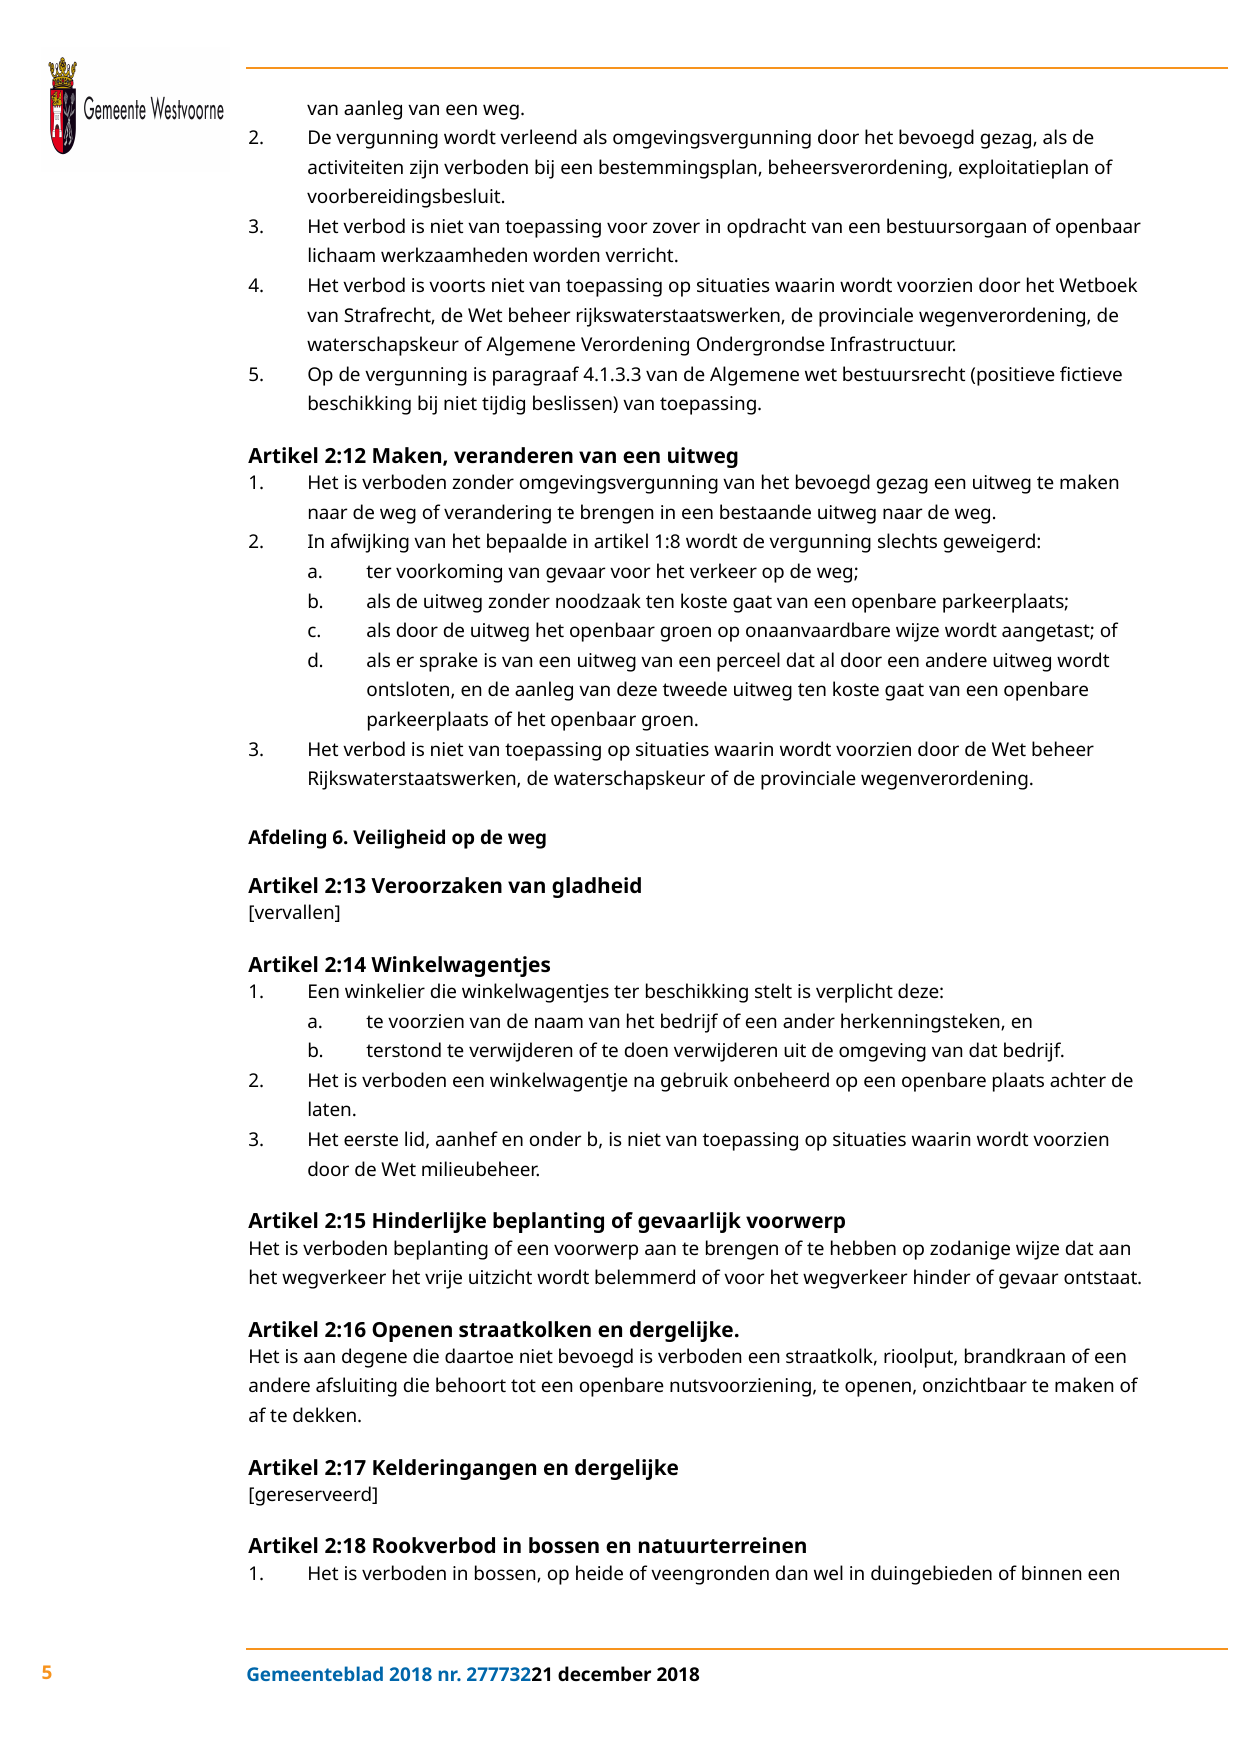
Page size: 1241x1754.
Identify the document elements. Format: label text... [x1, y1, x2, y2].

list Het verbod is niet van toepassing op situaties waarin wordt voorzien door de Wet beheer Rijkswaterstaatswerken, de waterschapskeur of de provinciale wegenverordening. [248, 736, 1152, 791]
list Een winkelier die winkelwagentjes ter beschikking stelt is verplicht deze: [248, 978, 1152, 1004]
list Het verbod is niet van toepassing voor zover in opdracht van een bestuursorgaan of openbaar lichaam werkzaamheden worden verricht. [248, 213, 1152, 268]
list als de uitweg zonder noodzaak ten koste gaat van een openbare parkeerplaats; [307, 588, 1152, 613]
list De vergunning wordt verleend als omgevingsvergunning door het bevoegd gezag, als de activiteiten zijn verboden bij een bestemmingsplan, beheersverordening, exploitatieplan of voorbereidingsbesluit. [248, 124, 1152, 209]
list Het is verboden in bossen, op heide of veengronden dan wel in duingebieden of binnen een [248, 1560, 1152, 1586]
list Het is verboden een winkelwagentje na gebruik onbeheerd op een openbare plaats achter de laten. [248, 1067, 1152, 1122]
list In afwijking van het bepaalde in artikel 1:8 wordt de vergunning slechts geweigerd: [248, 529, 1152, 554]
list Het is verboden zonder omgevingsvergunning van het bevoegd gezag een uitweg te maken naar de weg of verandering te brengen in een bestaande uitweg naar de weg. [248, 469, 1152, 525]
text Artikel 2:17 Kelderingangen en dergelijke [248, 1453, 1152, 1481]
list Het eerste lid, aanhef en onder b, is niet van toepassing op situaties waarin wordt voorzien door de Wet milieubeheer. [248, 1126, 1152, 1182]
text Artikel 2:14 Winkelwagentjes [248, 950, 1152, 978]
text [vervallen] [248, 899, 1152, 925]
text Artikel 2:15 Hinderlijke beplanting of gevaarlijk voorwerp [248, 1206, 1152, 1235]
list terstond te verwijderen of te doen verwijderen uit de omgeving van dat bedrijf. [307, 1037, 1152, 1063]
text Artikel 2:16 Openen straatkolken en dergelijke. [248, 1315, 1152, 1343]
text Artikel 2:12 Maken, veranderen van een uitweg [248, 441, 1152, 469]
list Op de vergunning is paragraaf 4.1.3.3 van de Algemene wet bestuursrecht (positieve fictieve beschikking bij niet tijdig beslissen) van toepassing. [248, 361, 1152, 416]
text Het is aan degene die daartoe niet bevoegd is verboden een straatkolk, rioolput, brandkraan of een andere afsluiting die behoort tot een openbare nutsvoorziening, te openen, onzichtbaar te maken of af te dekken. [248, 1343, 1152, 1428]
text Artikel 2:13 Veroorzaken van gladheid [248, 871, 1152, 899]
text Artikel 2:18 Rookverbod in bossen en natuurterreinen [248, 1532, 1152, 1560]
text Afdeling 6. Veiligheid op de weg [248, 824, 1152, 850]
list als door de uitweg het openbaar groen op onaanvaardbare wijze wordt aangetast; of [307, 617, 1152, 643]
list Het verbod is voorts niet van toepassing op situaties waarin wordt voorzien door het Wetboek van Strafrecht, de Wet beheer rijkswaterstaatswerken, de provinciale wegenverordening, de waterschapskeur of Algemene Verordening Ondergrondse Infrastructuur. [248, 272, 1152, 357]
text [gereserveerd] [248, 1481, 1152, 1507]
list te voorzien van de naam van het bedrijf of een ander herkenningsteken, en [307, 1008, 1152, 1034]
picture [41, 47, 231, 172]
list als er sprake is van een uitweg van een perceel dat al door een andere uitweg wordt ontsloten, en de aanleg van deze tweede uitweg ten koste gaat van een openbare parkeerplaats of het openbaar groen. [307, 647, 1152, 732]
list van aanleg van een weg. [248, 95, 1152, 121]
text Het is verboden beplanting of een voorwerp aan te brengen of te hebben op zodanige wijze dat aan het wegverkeer het vrije uitzicht wordt belemmerd of voor het wegverkeer hinder of gevaar ontstaat. [248, 1235, 1152, 1290]
list ter voorkoming van gevaar voor het verkeer op de weg; [307, 558, 1152, 584]
